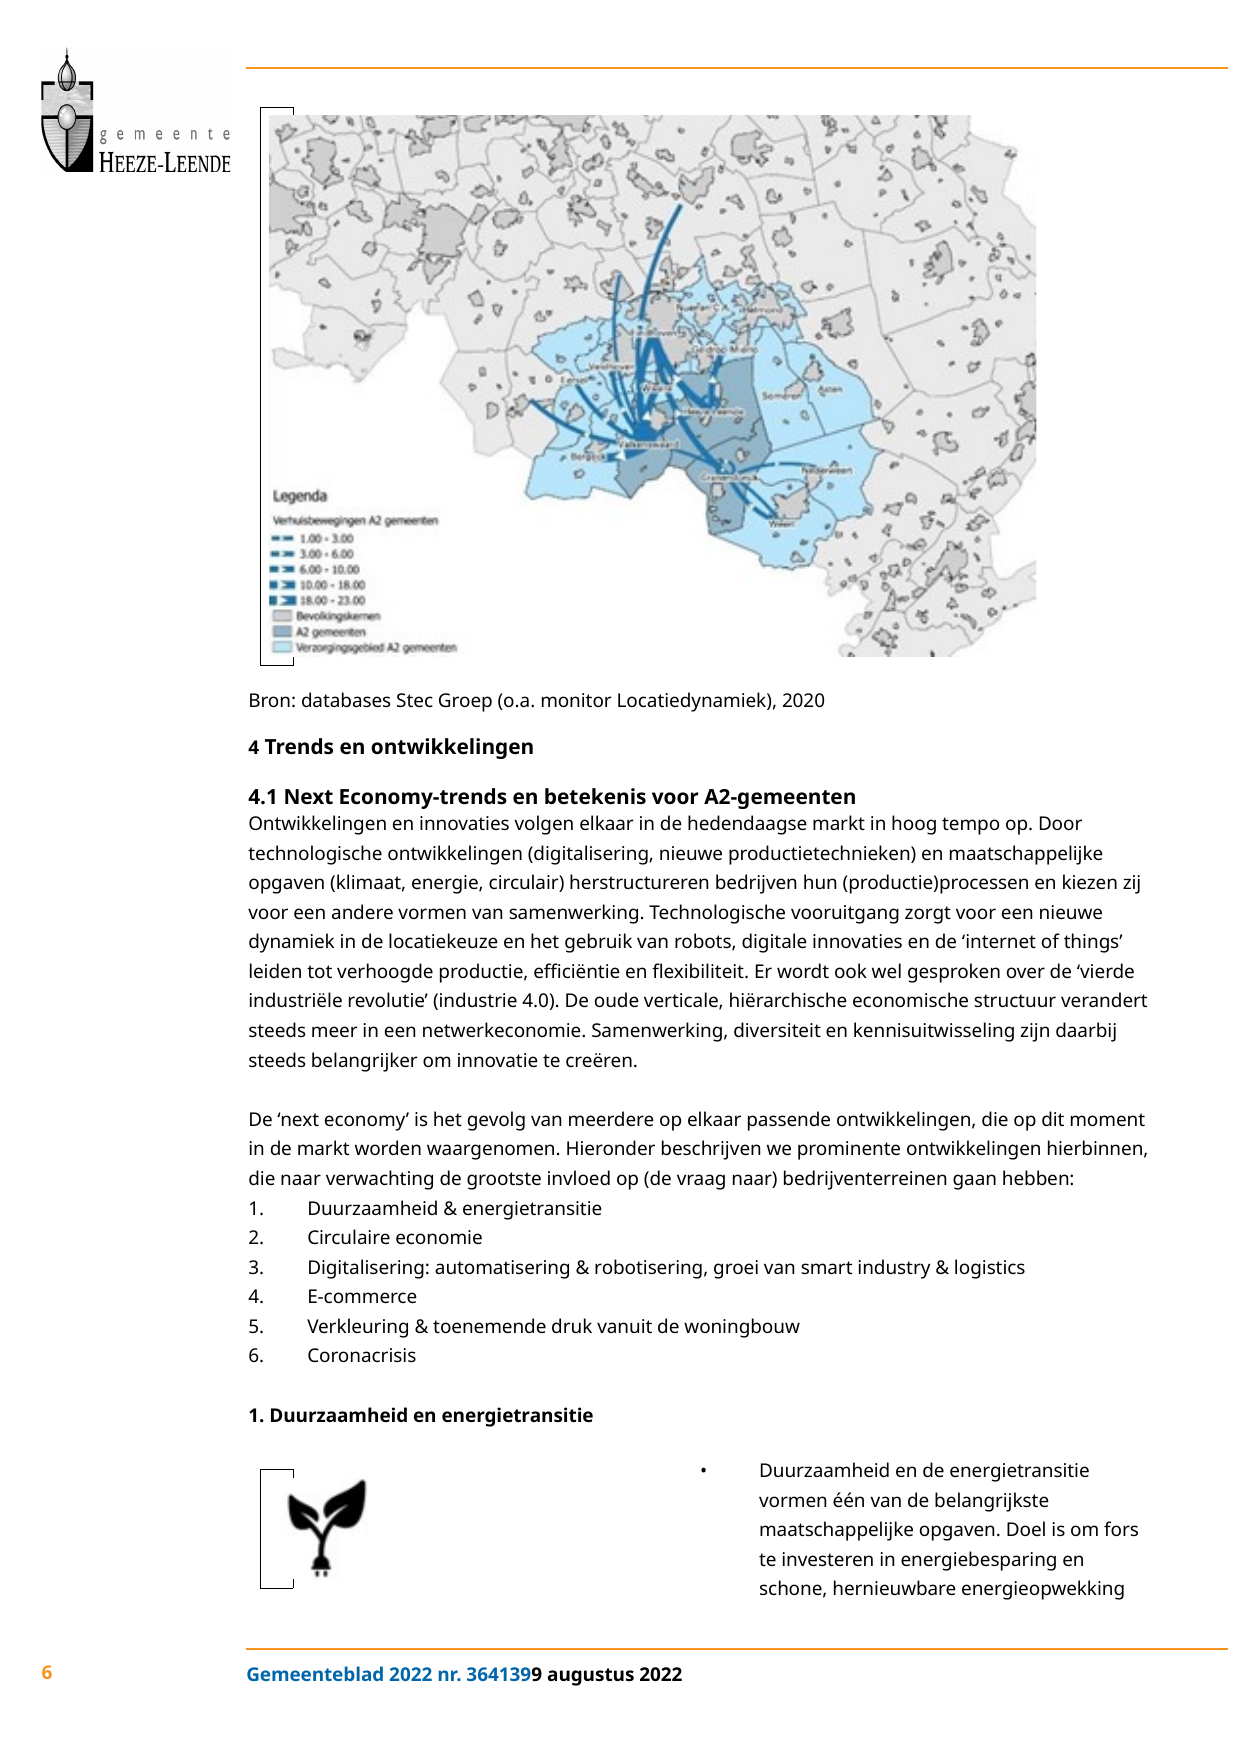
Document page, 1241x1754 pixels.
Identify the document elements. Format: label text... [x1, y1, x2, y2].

table_cell [248, 1579, 700, 1605]
table_cell [248, 1457, 700, 1578]
list Digitalisering: automatisering & robotisering, groei van smart industry & logistics [248, 1254, 1152, 1280]
list Coronacrisis [248, 1343, 1152, 1368]
list E-commerce [248, 1283, 1152, 1309]
text 4.1 Next Economy-trends en betekenis voor A2-gemeenten [248, 782, 1152, 810]
table_header [248, 1432, 1152, 1457]
table_cell Duurzaamheid en de energietransitie vormen één van de belangrijkste maatschappelijke opgaven. Doel is om fors te investeren in energiebesparing en schone, hernieuwbare energieopwekking [700, 1457, 1152, 1605]
list Circulaire economie [248, 1224, 1152, 1250]
text technologische ontwikkelingen (digitalisering, nieuwe productietechnieken) en maatschappelijke opgaven (klimaat, energie, circulair) herstructureren bedrijven hun (productie)processen en kiezen zij voor een andere vormen van samenwerking. Technologische vooruitgang zorgt voor een nieuwe dynamiek in de locatiekeuze en het gebruik van robots, digitale innovaties en de ‘internet of things’ leiden tot verhoogde productie, efficiëntie en flexibiliteit. Er wordt ook wel gesproken over de ‘vierde industriële revolutie’ (industrie 4.0). De oude verticale, hiërarchische economische structuur verandert steeds meer in een netwerkeconomie. Samenwerking, diversiteit en kennisuitwisseling zijn daarbij steeds belangrijker om innovatie te creëren. [248, 840, 1152, 1073]
list Duurzaamheid & energietransitie [248, 1195, 1152, 1221]
picture [268, 1478, 387, 1579]
text 1. Duurzaamheid en energietransitie [248, 1402, 1152, 1428]
text 4 Trends en ontwikkelingen [248, 732, 1152, 761]
list Verkleuring & toenemende druk vanuit de woningbouw [248, 1313, 1152, 1339]
picture [268, 115, 1037, 657]
picture [41, 47, 231, 172]
text Bron: databases Stec Groep (o.a. monitor Locatiedynamiek), 2020 [248, 687, 1152, 713]
text Ontwikkelingen en innovaties volgen elkaar in de hedendaagse markt in hoog tempo op. Door [248, 810, 1152, 836]
text De ‘next economy’ is het gevolg van meerdere op elkaar passende ontwikkelingen, die op dit moment in de markt worden waargenomen. Hieronder beschrijven we prominente ontwikkelingen hierbinnen, die naar verwachting de grootste invloed op (de vraag naar) bedrijventerreinen gaan hebben: [248, 1106, 1152, 1191]
